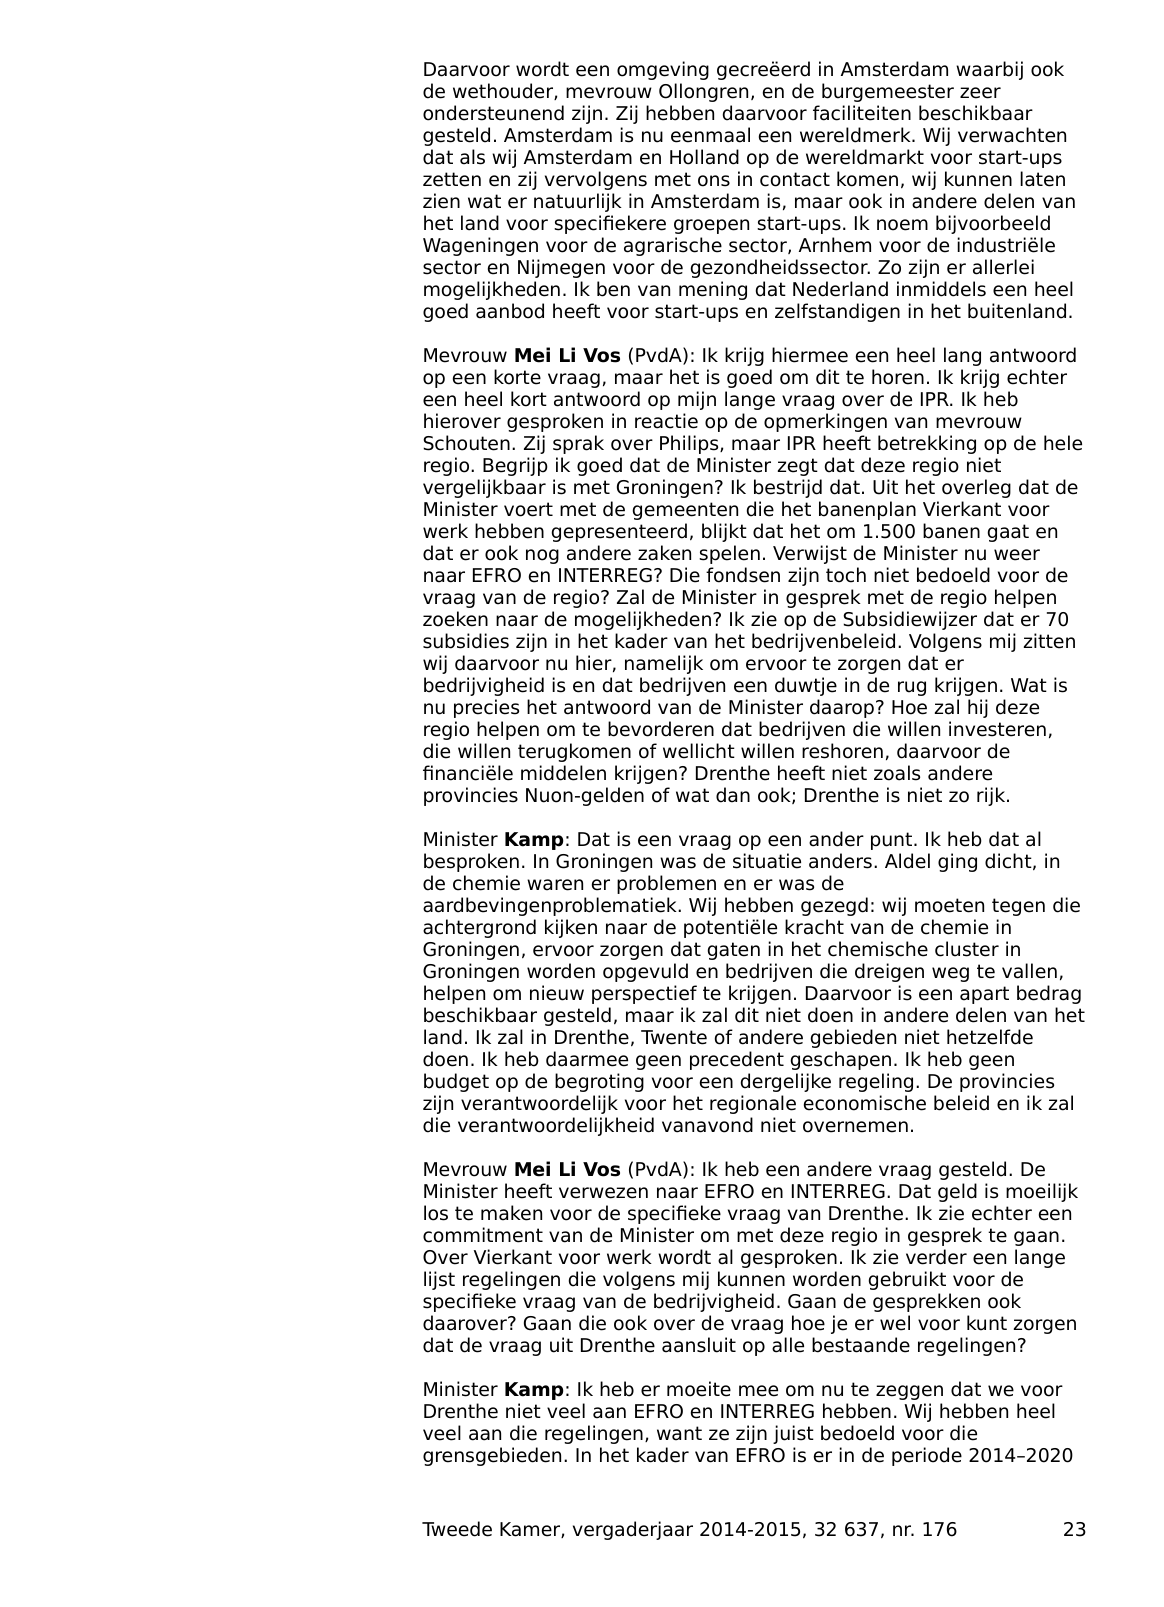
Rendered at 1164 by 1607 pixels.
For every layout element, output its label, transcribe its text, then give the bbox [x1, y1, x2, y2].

text Minister Kamp: Ik heb er moeite mee om nu te zeggen dat we voor Drenthe niet veel aan EFRO en INTERREG hebben. Wij hebben heel veel aan die regelingen, want ze zijn juist bedoeld voor die grensgebieden. In het kader van EFRO is er in de periode 2014–2020 [422, 1379, 1087, 1467]
text Daarvoor wordt een omgeving gecreëerd in Amsterdam waarbij ook de wethouder, mevrouw Ollongren, en de burgemeester zeer ondersteunend zijn. Zij hebben daarvoor faciliteiten beschikbaar gesteld. Amsterdam is nu eenmaal een wereldmerk. Wij verwachten dat als wij Amsterdam en Holland op de wereldmarkt voor start-ups zetten en zij vervolgens met ons in contact komen, wij kunnen laten zien wat er natuurlijk in Amsterdam is, maar ook in andere delen van het land voor specifiekere groepen start-ups. Ik noem bijvoorbeeld Wageningen voor de agrarische sector, Arnhem voor de industriële sector en Nijmegen voor de gezondheidssector. Zo zijn er allerlei mogelijkheden. Ik ben van mening dat Nederland inmiddels een heel goed aanbod heeft voor start-ups en zelfstandigen in het buitenland. [422, 59, 1087, 323]
text Mevrouw Mei Li Vos (PvdA): Ik krijg hiermee een heel lang antwoord op een korte vraag, maar het is goed om dit te horen. Ik krijg echter een heel kort antwoord op mijn lange vraag over de IPR. Ik heb hierover gesproken in reactie op de opmerkingen van mevrouw Schouten. Zij sprak over Philips, maar IPR heeft betrekking op de hele regio. Begrijp ik goed dat de Minister zegt dat deze regio niet vergelijkbaar is met Groningen? Ik bestrijd dat. Uit het overleg dat de Minister voert met de gemeenten die het banenplan Vierkant voor werk hebben gepresenteerd, blijkt dat het om 1.500 banen gaat en dat er ook nog andere zaken spelen. Verwijst de Minister nu weer naar EFRO en INTERREG? Die fondsen zijn toch niet bedoeld voor de vraag van de regio? Zal de Minister in gesprek met de regio helpen zoeken naar de mogelijkheden? Ik zie op de Subsidiewijzer dat er 70 subsidies zijn in het kader van het bedrijvenbeleid. Volgens mij zitten wij daarvoor nu hier, namelijk om ervoor te zorgen dat er bedrijvigheid is en dat bedrijven een duwtje in de rug krijgen. Wat is nu precies het antwoord van de Minister daarop? Hoe zal hij deze regio helpen om te bevorderen dat bedrijven die willen investeren, die willen terugkomen of wellicht willen reshoren, daarvoor de financiële middelen krijgen? Drenthe heeft niet zoals andere provincies Nuon-gelden of wat dan ook; Drenthe is niet zo rijk. [422, 345, 1087, 807]
text Minister Kamp: Dat is een vraag op een ander punt. Ik heb dat al besproken. In Groningen was de situatie anders. Aldel ging dicht, in de chemie waren er problemen en er was de aardbevingenproblematiek. Wij hebben gezegd: wij moeten tegen die achtergrond kijken naar de potentiële kracht van de chemie in Groningen, ervoor zorgen dat gaten in het chemische cluster in Groningen worden opgevuld en bedrijven die dreigen weg te vallen, helpen om nieuw perspectief te krijgen. Daarvoor is een apart bedrag beschikbaar gesteld, maar ik zal dit niet doen in andere delen van het land. Ik zal in Drenthe, Twente of andere gebieden niet hetzelfde doen. Ik heb daarmee geen precedent geschapen. Ik heb geen budget op de begroting voor een dergelijke regeling. De provincies zijn verantwoordelijk voor het regionale economische beleid en ik zal die verantwoordelijkheid vanavond niet overnemen. [422, 829, 1087, 1136]
text Mevrouw Mei Li Vos (PvdA): Ik heb een andere vraag gesteld. De Minister heeft verwezen naar EFRO en INTERREG. Dat geld is moeilijk los te maken voor de specifieke vraag van Drenthe. Ik zie echter een commitment van de Minister om met deze regio in gesprek te gaan. Over Vierkant voor werk wordt al gesproken. Ik zie verder een lange lijst regelingen die volgens mij kunnen worden gebruikt voor de specifieke vraag van de bedrijvigheid. Gaan de gesprekken ook daarover? Gaan die ook over de vraag hoe je er wel voor kunt zorgen dat de vraag uit Drenthe aansluit op alle bestaande regelingen? [422, 1159, 1087, 1356]
